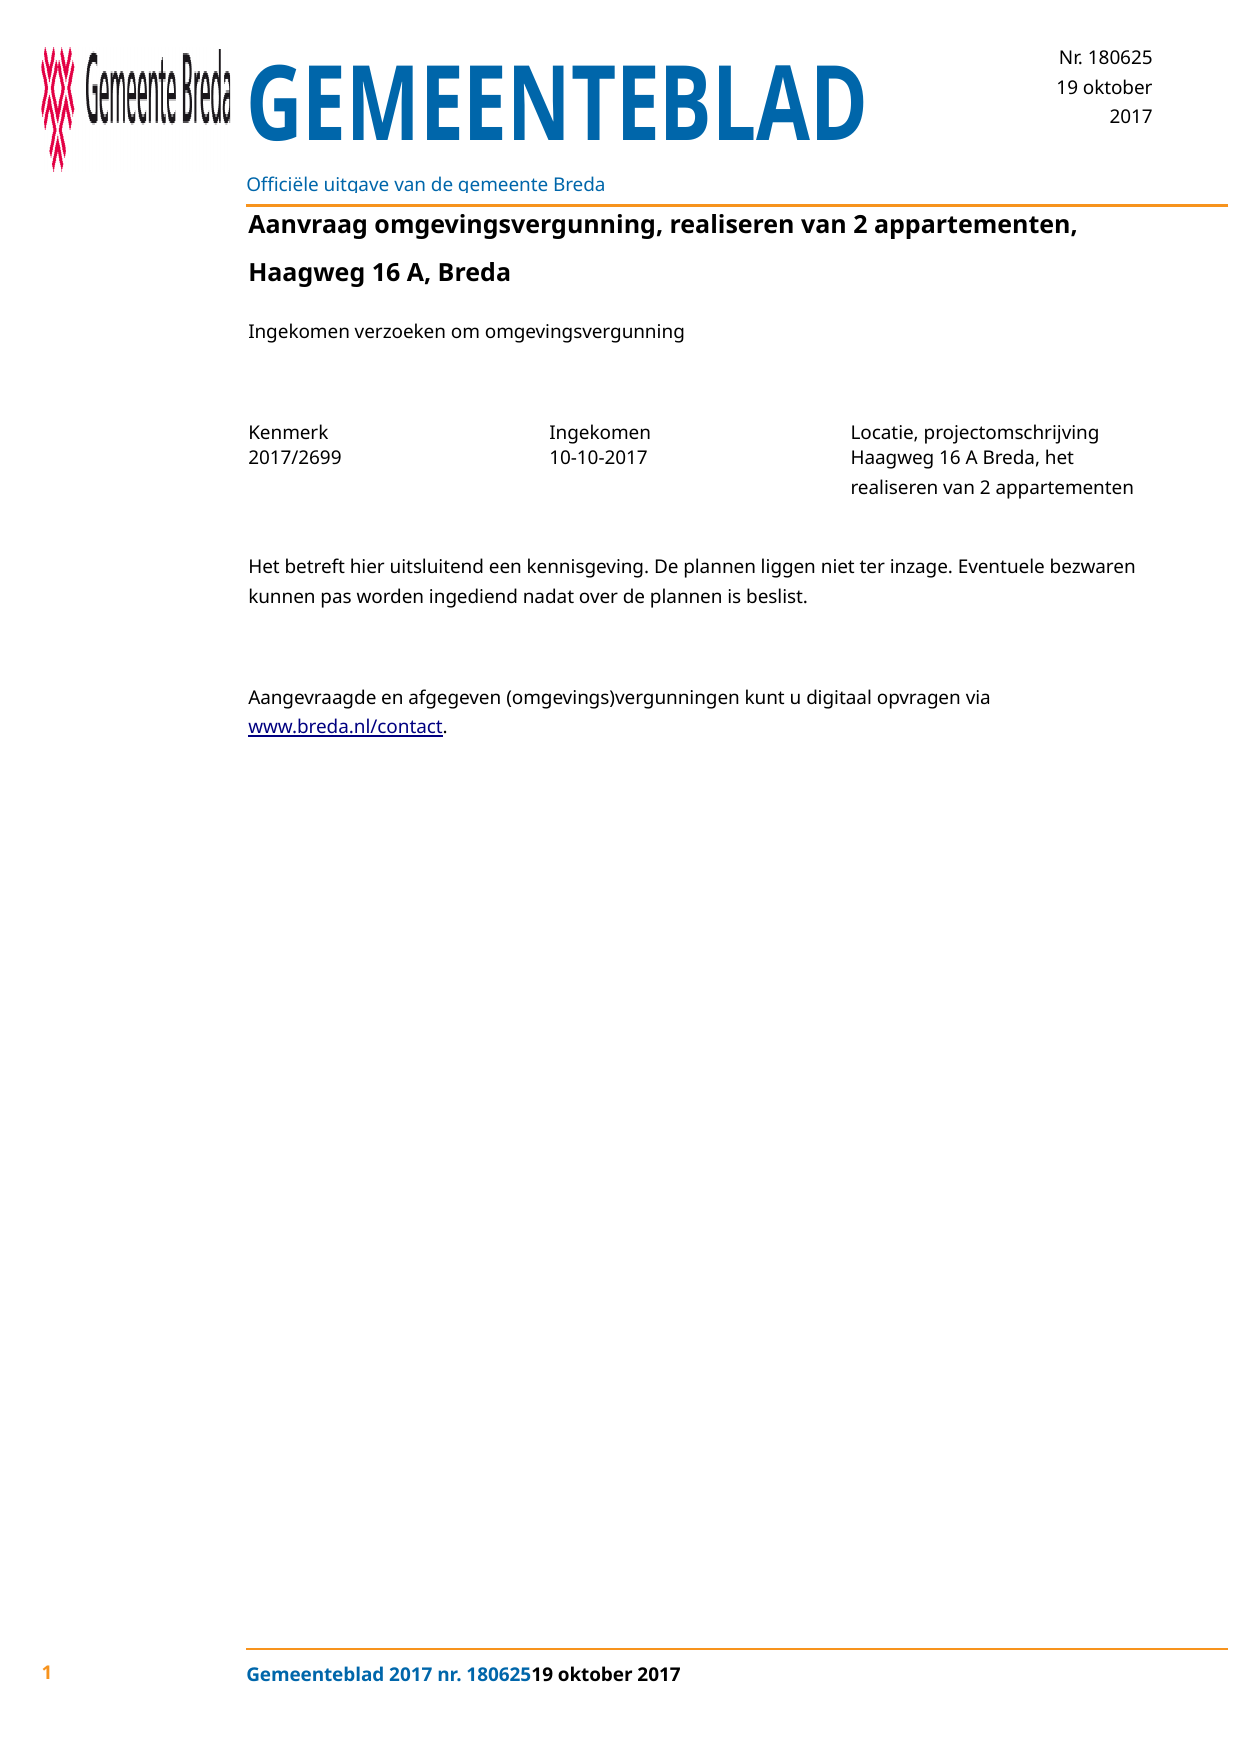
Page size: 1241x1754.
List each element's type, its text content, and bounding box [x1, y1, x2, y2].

table_header Locatie, projectomschrijving [850, 419, 1152, 444]
table_header Kenmerk [248, 419, 549, 444]
table_cell Haagweg 16 A Breda, het realiseren van 2 appartementen [850, 445, 1152, 500]
picture [41, 47, 231, 172]
text Aanvraag omgevingsvergunning, realiseren van 2 appartementen, Haagweg 16 A, Breda [248, 207, 1152, 288]
table_header Ingekomen [549, 419, 850, 444]
text Aangevraagde en afgegeven (omgevings)vergunningen kunt u digitaal opvragen via www.breda.nl/contact. [248, 684, 1152, 739]
table_cell 2017/2699 [248, 445, 549, 500]
text Het betreft hier uitsluitend een kennisgeving. De plannen liggen niet ter inzage. Eventuele bezwaren kunnen pas worden ingediend nadat over de plannen is beslist. [248, 553, 1152, 609]
table_cell 10-10-2017 [549, 445, 850, 500]
text Ingekomen verzoeken om omgevingsvergunning [248, 318, 1152, 344]
